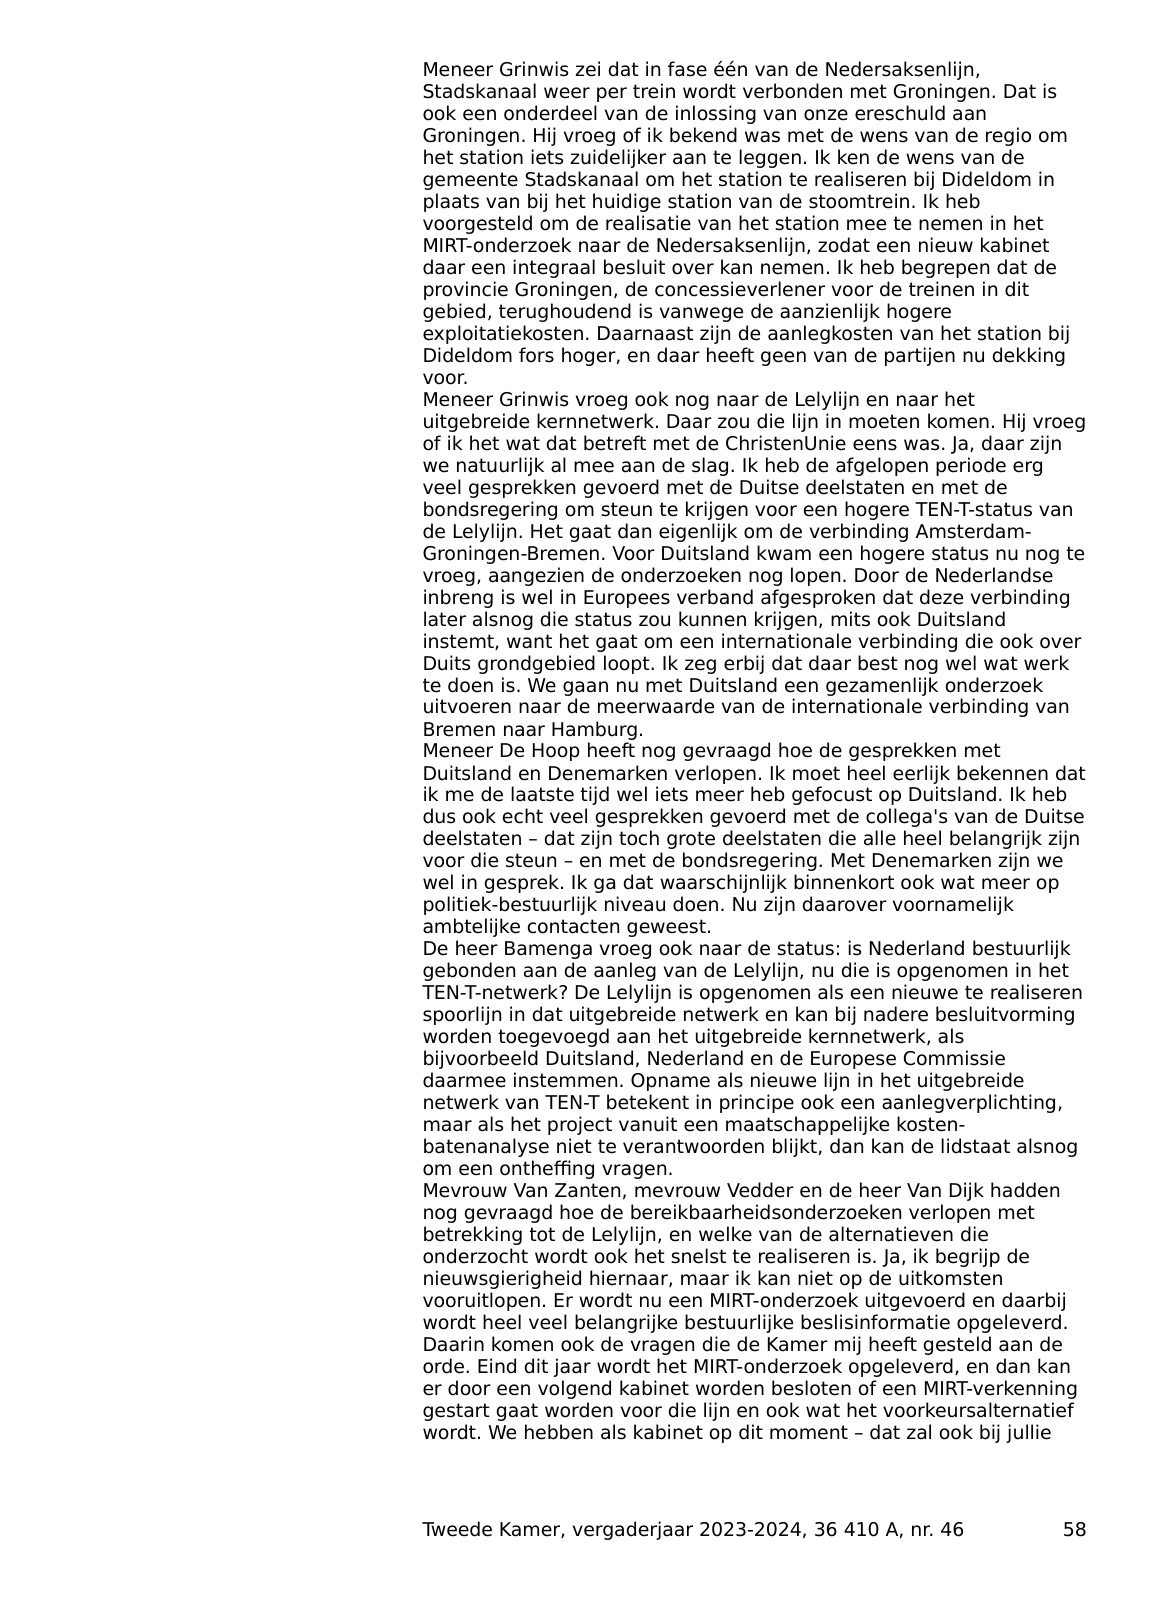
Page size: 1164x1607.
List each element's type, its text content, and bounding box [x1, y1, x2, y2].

text Meneer Grinwis vroeg ook nog naar de Lelylijn en naar het uitgebreide kernnetwerk. Daar zou die lijn in moeten komen. Hij vroeg of ik het wat dat betreft met de ChristenUnie eens was. Ja, daar zijn we natuurlijk al mee aan de slag. Ik heb de afgelopen periode erg veel gesprekken gevoerd met de Duitse deelstaten en met de bondsregering om steun te krijgen voor een hogere TEN-T-status van de Lelylijn. Het gaat dan eigenlijk om de verbinding Amsterdam-Groningen-Bremen. Voor Duitsland kwam een hogere status nu nog te vroeg, aangezien de onderzoeken nog lopen. Door de Nederlandse inbreng is wel in Europees verband afgesproken dat deze verbinding later alsnog die status zou kunnen krijgen, mits ook Duitsland instemt, want het gaat om een internationale verbinding die ook over Duits grondgebied loopt. Ik zeg erbij dat daar best nog wel wat werk te doen is. We gaan nu met Duitsland een gezamenlijk onderzoek uitvoeren naar de meerwaarde van de internationale verbinding van Bremen naar Hamburg. [422, 389, 1087, 740]
text Meneer De Hoop heeft nog gevraagd hoe de gesprekken met Duitsland en Denemarken verlopen. Ik moet heel eerlijk bekennen dat ik me de laatste tijd wel iets meer heb gefocust op Duitsland. Ik heb dus ook echt veel gesprekken gevoerd met de collega's van de Duitse deelstaten – dat zijn toch grote deelstaten die alle heel belangrijk zijn voor die steun – en met de bondsregering. Met Denemarken zijn we wel in gesprek. Ik ga dat waarschijnlijk binnenkort ook wat meer op politiek-bestuurlijk niveau doen. Nu zijn daarover voornamelijk ambtelijke contacten geweest. [422, 740, 1087, 938]
text Meneer Grinwis zei dat in fase één van de Nedersaksenlijn, Stadskanaal weer per trein wordt verbonden met Groningen. Dat is ook een onderdeel van de inlossing van onze ereschuld aan Groningen. Hij vroeg of ik bekend was met de wens van de regio om het station iets zuidelijker aan te leggen. Ik ken de wens van de gemeente Stadskanaal om het station te realiseren bij Dideldom in plaats van bij het huidige station van de stoomtrein. Ik heb voorgesteld om de realisatie van het station mee te nemen in het MIRT-onderzoek naar de Nedersaksenlijn, zodat een nieuw kabinet daar een integraal besluit over kan nemen. Ik heb begrepen dat de provincie Groningen, de concessieverlener voor de treinen in dit gebied, terughoudend is vanwege de aanzienlijk hogere exploitatiekosten. Daarnaast zijn de aanlegkosten van het station bij Dideldom fors hoger, en daar heeft geen van de partijen nu dekking voor. [422, 59, 1087, 389]
text Mevrouw Van Zanten, mevrouw Vedder en de heer Van Dijk hadden nog gevraagd hoe de bereikbaarheidsonderzoeken verlopen met betrekking tot de Lelylijn, en welke van de alternatieven die onderzocht wordt ook het snelst te realiseren is. Ja, ik begrijp de nieuwsgierigheid hiernaar, maar ik kan niet op de uitkomsten vooruitlopen. Er wordt nu een MIRT-onderzoek uitgevoerd en daarbij wordt heel veel belangrijke bestuurlijke beslisinformatie opgeleverd. Daarin komen ook de vragen die de Kamer mij heeft gesteld aan de orde. Eind dit jaar wordt het MIRT-onderzoek opgeleverd, en dan kan er door een volgend kabinet worden besloten of een MIRT-verkenning gestart gaat worden voor die lijn en ook wat het voorkeursalternatief wordt. We hebben als kabinet op dit moment – dat zal ook bij jullie [422, 1180, 1087, 1444]
text De heer Bamenga vroeg ook naar de status: is Nederland bestuurlijk gebonden aan de aanleg van de Lelylijn, nu die is opgenomen in het TEN-T-netwerk? De Lelylijn is opgenomen als een nieuwe te realiseren spoorlijn in dat uitgebreide netwerk en kan bij nadere besluitvorming worden toegevoegd aan het uitgebreide kernnetwerk, als bijvoorbeeld Duitsland, Nederland en de Europese Commissie daarmee instemmen. Opname als nieuwe lijn in het uitgebreide netwerk van TEN-T betekent in principe ook een aanlegverplichting, maar als het project vanuit een maatschappelijke kosten-batenanalyse niet te verantwoorden blijkt, dan kan de lidstaat alsnog om een ontheffing vragen. [422, 938, 1087, 1180]
